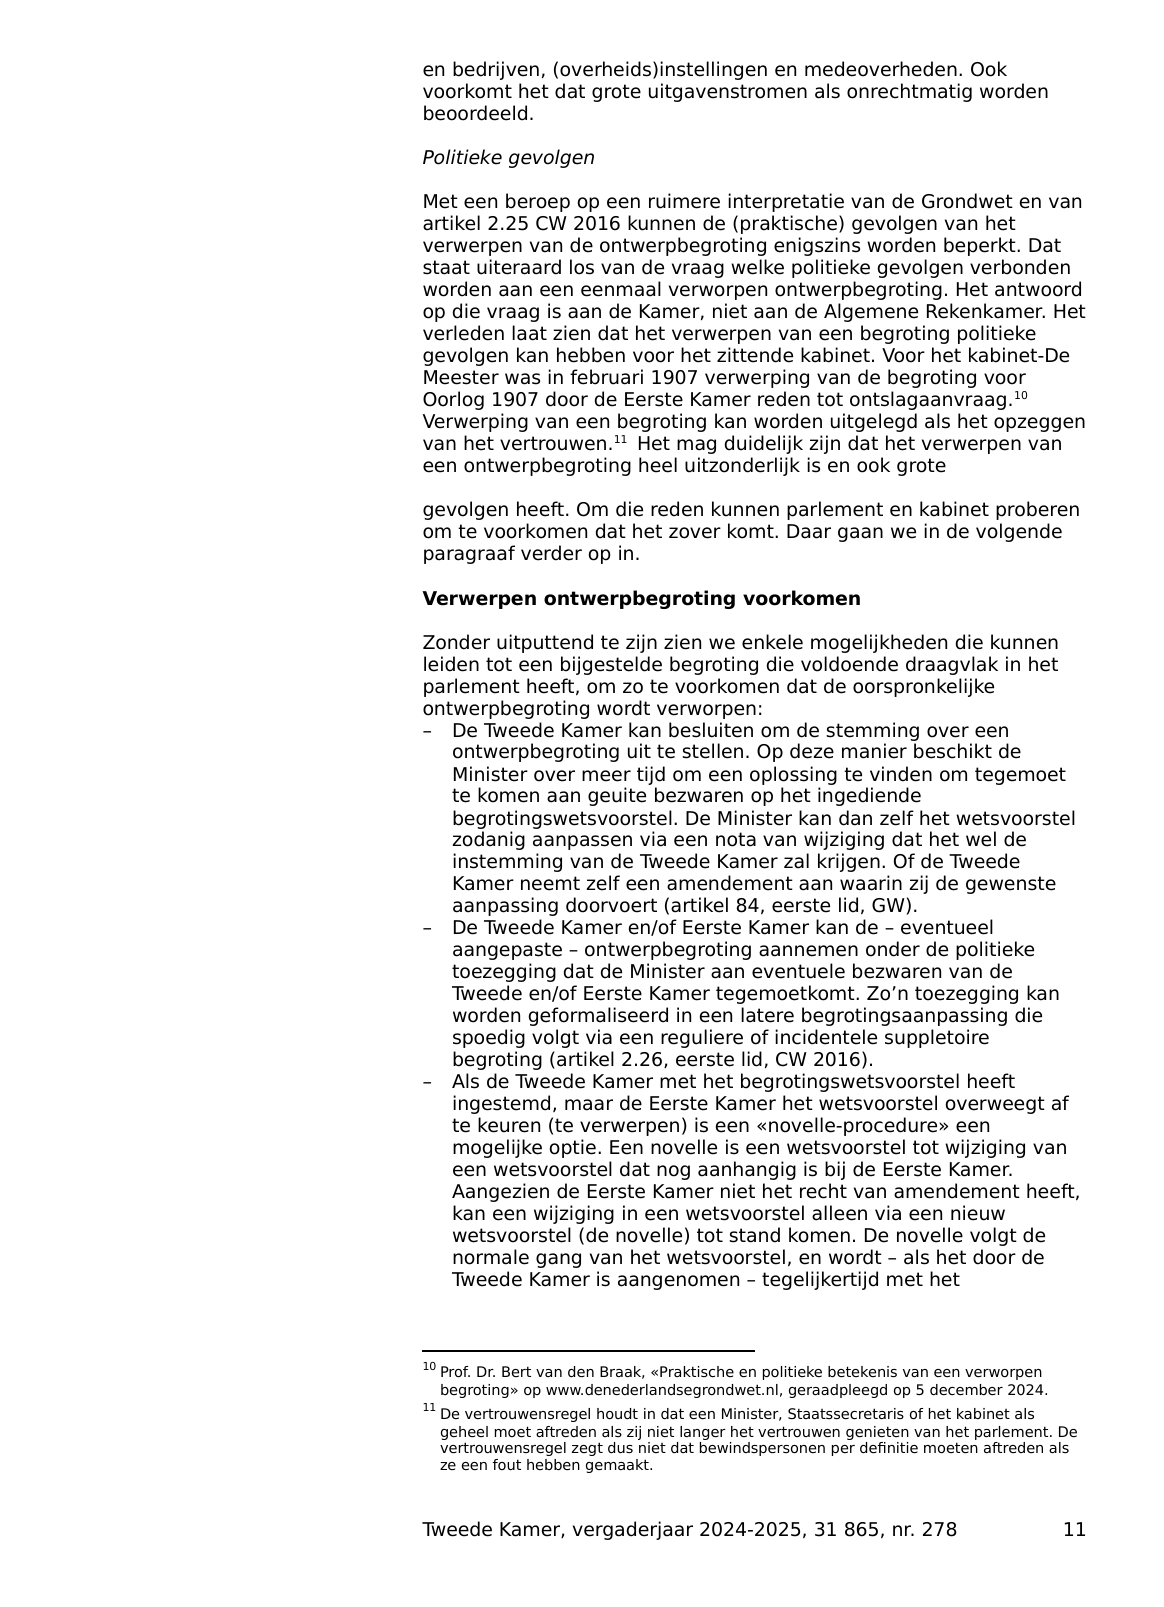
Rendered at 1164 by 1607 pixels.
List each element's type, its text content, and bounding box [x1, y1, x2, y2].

text Prof. Dr. Bert van den Braak, «Praktische en politieke betekenis van een verworpen begroting» op www.denederlandsegrondwet.nl, geraadpleegd op 5 december 2024. [422, 1360, 1087, 1399]
subtitle Politieke gevolgen [422, 147, 1087, 169]
text Met een beroep op een ruimere interpretatie van de Grondwet en van artikel 2.25 CW 2016 kunnen de (praktische) gevolgen van het verwerpen van de ontwerpbegroting enigszins worden beperkt. Dat staat uiteraard los van de vraag welke politieke gevolgen verbonden worden aan een eenmaal verworpen ontwerpbegroting. Het antwoord op die vraag is aan de Kamer, niet aan de Algemene Rekenkamer. Het verleden laat zien dat het verwerpen van een begroting politieke gevolgen kan hebben voor het zittende kabinet. Voor het kabinet-De Meester was in februari 1907 verwerping van de begroting voor Oorlog 1907 door de Eerste Kamer reden tot ontslagaanvraag. Verwerping van een begroting kan worden uitgelegd als het opzeggen van het vertrouwen. Het mag duidelijk zijn dat het verwerpen van een ontwerpbegroting heel uitzonderlijk is en ook grote [422, 191, 1087, 477]
text – De Tweede Kamer kan besluiten om de stemming over een ontwerpbegroting uit te stellen. Op deze manier beschikt de Minister over meer tijd om een oplossing te vinden om tegemoet te komen aan geuite bezwaren op het ingediende begrotingswetsvoorstel. De Minister kan dan zelf het wetsvoorstel zodanig aanpassen via een nota van wijziging dat het wel de instemming van de Tweede Kamer zal krijgen. Of de Tweede Kamer neemt zelf een amendement aan waarin zij de gewenste aanpassing doorvoert (artikel 84, eerste lid, GW). [422, 719, 1087, 917]
text gevolgen heeft. Om die reden kunnen parlement en kabinet proberen om te voorkomen dat het zover komt. Daar gaan we in de volgende paragraaf verder op in. [422, 499, 1087, 565]
text en bedrijven, (overheids)instellingen en medeoverheden. Ook voorkomt het dat grote uitgavenstromen als onrechtmatig worden beoordeeld. [422, 59, 1087, 125]
text – De Tweede Kamer en/of Eerste Kamer kan de – eventueel aangepaste – ontwerpbegroting aannemen onder de politieke toezegging dat de Minister aan eventuele bezwaren van de Tweede en/of Eerste Kamer tegemoetkomt. Zo’n toezegging kan worden geformaliseerd in een latere begrotingsaanpassing die spoedig volgt via een reguliere of incidentele suppletoire begroting (artikel 2.26, eerste lid, CW 2016). [422, 917, 1087, 1071]
subtitle Verwerpen ontwerpbegroting voorkomen [422, 587, 1087, 609]
text De vertrouwensregel houdt in dat een Minister, Staatssecretaris of het kabinet als geheel moet aftreden als zij niet langer het vertrouwen genieten van het parlement. De vertrouwensregel zegt dus niet dat bewindspersonen per definitie moeten aftreden als ze een fout hebben gemaakt. [422, 1402, 1087, 1474]
text – Als de Tweede Kamer met het begrotingswetsvoorstel heeft ingestemd, maar de Eerste Kamer het wetsvoorstel overweegt af te keuren (te verwerpen) is een «novelle-procedure» een mogelijke optie. Een novelle is een wetsvoorstel tot wijziging van een wetsvoorstel dat nog aanhangig is bij de Eerste Kamer. Aangezien de Eerste Kamer niet het recht van amendement heeft, kan een wijziging in een wetsvoorstel alleen via een nieuw wetsvoorstel (de novelle) tot stand komen. De novelle volgt de normale gang van het wetsvoorstel, en wordt – als het door de Tweede Kamer is aangenomen – tegelijkertijd met het [422, 1071, 1087, 1291]
text Zonder uitputtend te zijn zien we enkele mogelijkheden die kunnen leiden tot een bijgestelde begroting die voldoende draagvlak in het parlement heeft, om zo te voorkomen dat de oorspronkelijke ontwerpbegroting wordt verworpen: [422, 632, 1087, 719]
